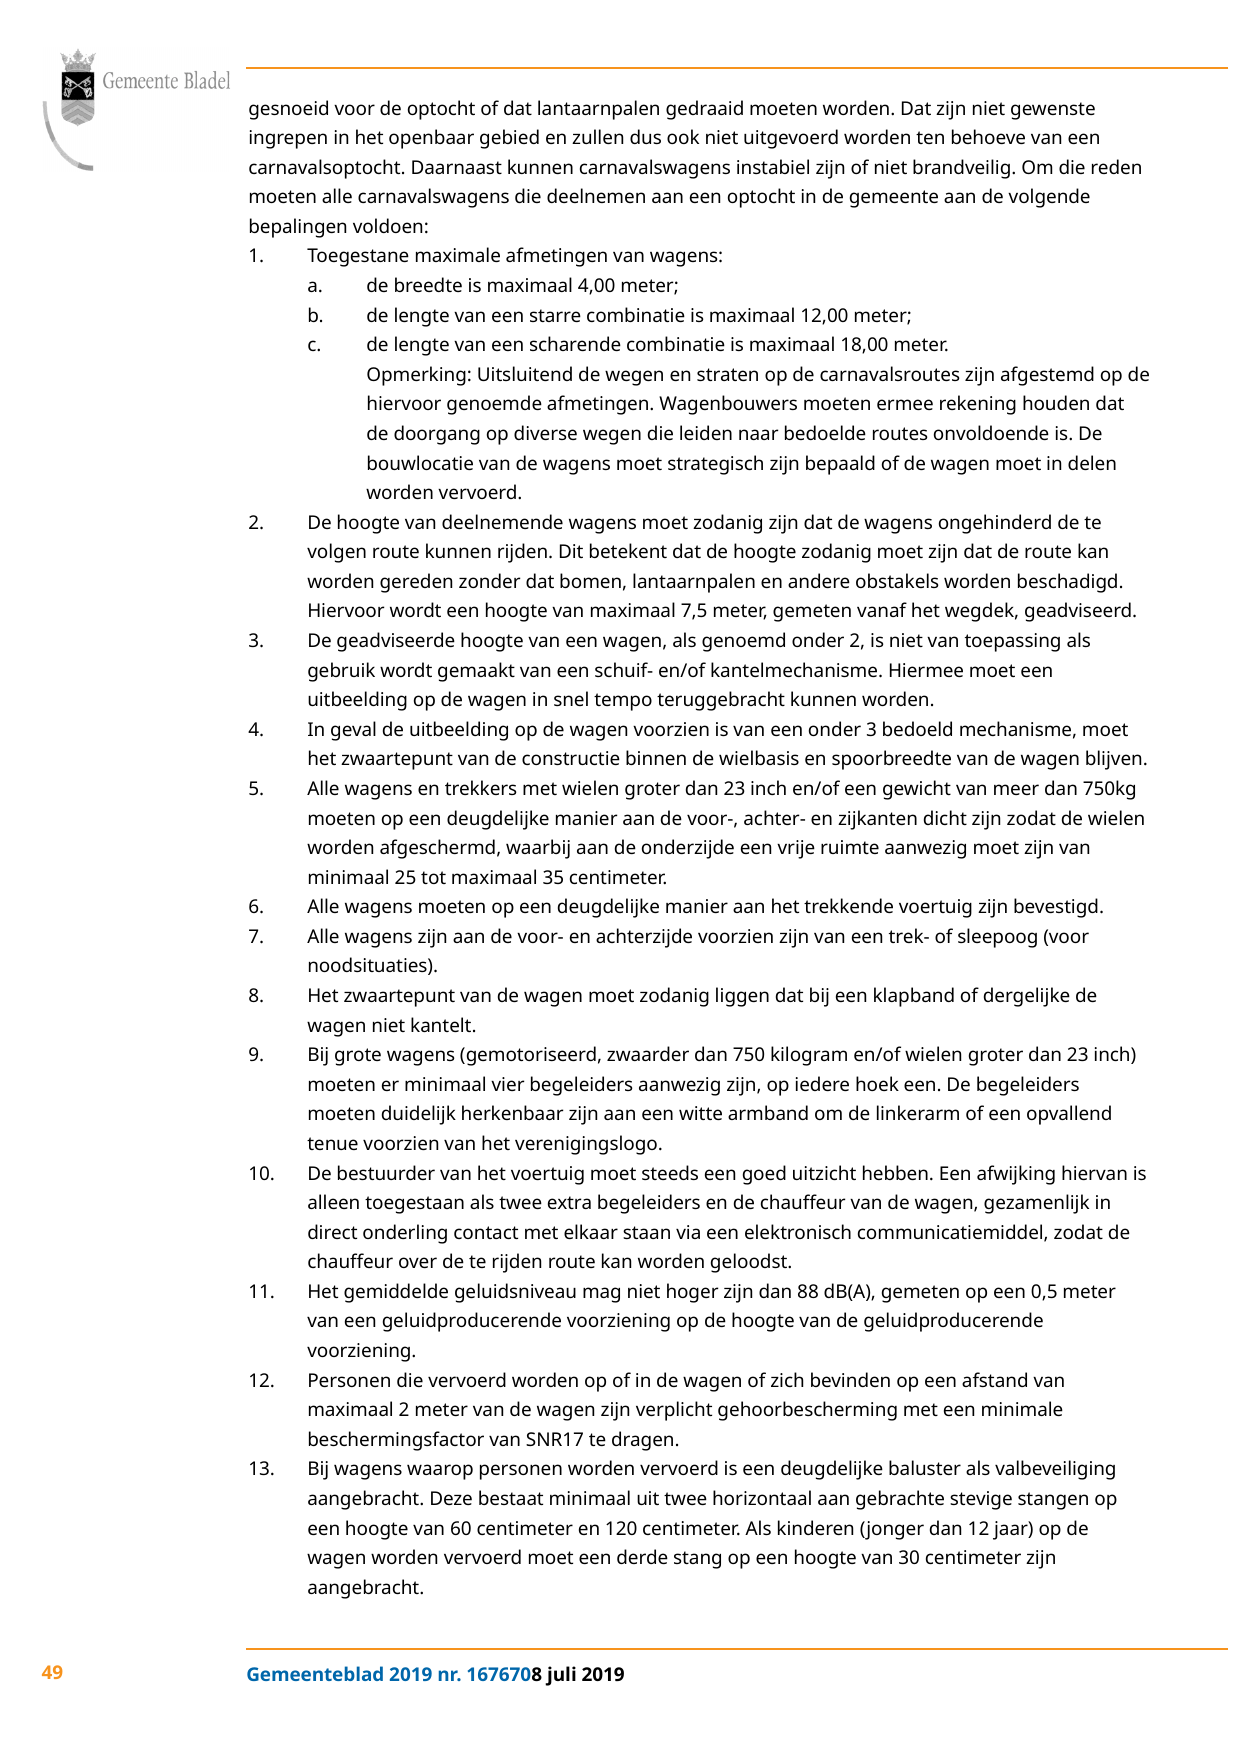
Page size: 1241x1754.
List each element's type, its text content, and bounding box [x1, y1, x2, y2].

list In geval de uitbeelding op de wagen voorzien is van een onder 3 bedoeld mechanisme, moet het zwaartepunt van de constructie binnen de wielbasis en spoorbreedte van de wagen blijven. [248, 716, 1152, 771]
list Het gemiddelde geluidsniveau mag niet hoger zijn dan 88 dB(A), gemeten op een 0,5 meter van een geluidproducerende voorziening op de hoogte van de geluidproducerende voorziening. [248, 1278, 1152, 1363]
list de breedte is maximaal 4,00 meter; [307, 272, 1152, 298]
list Bij wagens waarop personen worden vervoerd is een deugdelijke baluster als valbeveiliging aangebracht. Deze bestaat minimaal uit twee horizontaal aan gebrachte stevige stangen op een hoogte van 60 centimeter en 120 centimeter. Als kinderen (jonger dan 12 jaar) op de wagen worden vervoerd moet een derde stang op een hoogte van 30 centimeter zijn aangebracht. [248, 1456, 1152, 1600]
picture [41, 47, 231, 172]
list De bestuurder van het voertuig moet steeds een goed uitzicht hebben. Een afwijking hiervan is alleen toegestaan als twee extra begeleiders en de chauffeur van de wagen, gezamenlijk in direct onderling contact met elkaar staan via een elektronisch communicatiemiddel, zodat de chauffeur over de te rijden route kan worden geloodst. [248, 1160, 1152, 1274]
list De geadviseerde hoogte van een wagen, als genoemd onder 2, is niet van toepassing als gebruik wordt gemaakt van een schuif- en/of kantelmechanisme. Hiermee moet een uitbeelding op de wagen in snel tempo teruggebracht kunnen worden. [248, 627, 1152, 712]
list de lengte van een starre combinatie is maximaal 12,00 meter; [307, 302, 1152, 328]
list Bij grote wagens (gemotoriseerd, zwaarder dan 750 kilogram en/of wielen groter dan 23 inch) moeten er minimaal vier begeleiders aanwezig zijn, op iedere hoek een. De begeleiders moeten duidelijk herkenbaar zijn aan een witte armband om de linkerarm of een opvallend tenue voorzien van het verenigingslogo. [248, 1041, 1152, 1156]
list de lengte van een scharende combinatie is maximaal 18,00 meter. [307, 331, 1152, 357]
list Alle wagens en trekkers met wielen groter dan 23 inch en/of een gewicht van meer dan 750kg moeten op een deugdelijke manier aan de voor-, achter- en zijkanten dicht zijn zodat de wielen worden afgeschermd, waarbij aan de onderzijde een vrije ruimte aanwezig moet zijn van minimaal 25 tot maximaal 35 centimeter. [248, 775, 1152, 890]
list De hoogte van deelnemende wagens moet zodanig zijn dat de wagens ongehinderd de te volgen route kunnen rijden. Dit betekent dat de hoogte zodanig moet zijn dat de route kan worden gereden zonder dat bomen, lantaarnpalen en andere obstakels worden beschadigd. Hiervoor wordt een hoogte van maximaal 7,5 meter, gemeten vanaf het wegdek, geadviseerd. [248, 509, 1152, 623]
list Personen die vervoerd worden op of in de wagen of zich bevinden op een afstand van maximaal 2 meter van de wagen zijn verplicht gehoorbescherming met een minimale beschermingsfactor van SNR17 te dragen. [248, 1367, 1152, 1452]
list Alle wagens moeten op een deugdelijke manier aan het trekkende voertuig zijn bevestigd. [248, 893, 1152, 919]
list Het zwaartepunt van de wagen moet zodanig liggen dat bij een klapband of dergelijke de wagen niet kantelt. [248, 982, 1152, 1038]
text gesnoeid voor de optocht of dat lantaarnpalen gedraaid moeten worden. Dat zijn niet gewenste ingrepen in het openbaar gebied en zullen dus ook niet uitgevoerd worden ten behoeve van een carnavalsoptocht. Daarnaast kunnen carnavalswagens instabiel zijn of niet brandveilig. Om die reden moeten alle carnavalswagens die deelnemen aan een optocht in de gemeente aan de volgende bepalingen voldoen: [248, 95, 1152, 239]
list Alle wagens zijn aan de voor- en achterzijde voorzien zijn van een trek- of sleepoog (voor noodsituaties). [248, 923, 1152, 978]
list Opmerking: Uitsluitend de wegen en straten op de carnavalsroutes zijn afgestemd op de hiervoor genoemde afmetingen. Wagenbouwers moeten ermee rekening houden dat de doorgang op diverse wegen die leiden naar bedoelde routes onvoldoende is. De bouwlocatie van de wagens moet strategisch zijn bepaald of de wagen moet in delen worden vervoerd. [307, 361, 1152, 505]
list Toegestane maximale afmetingen van wagens: [248, 243, 1152, 268]
